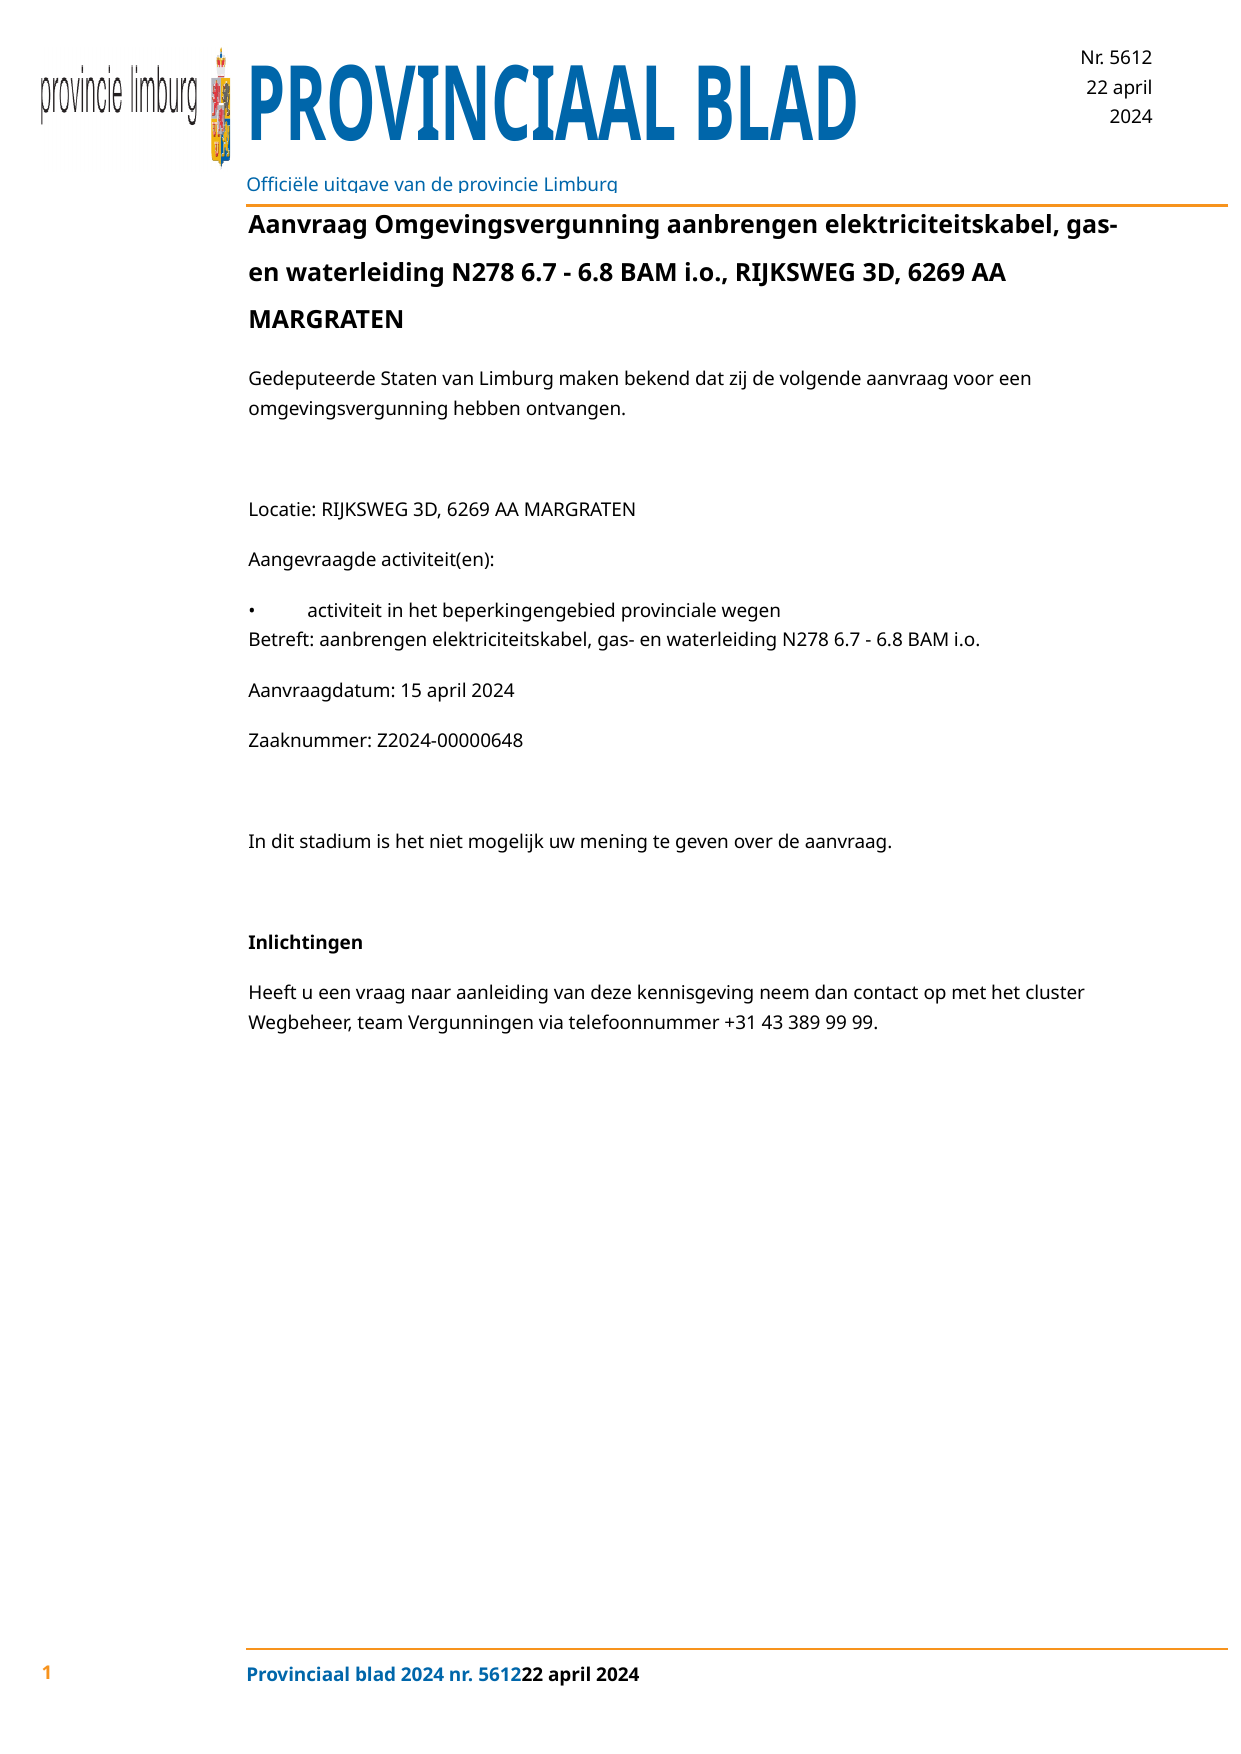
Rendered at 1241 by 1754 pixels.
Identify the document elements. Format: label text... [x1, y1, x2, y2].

text Gedeputeerde Staten van Limburg maken bekend dat zij de volgende aanvraag voor een omgevingsvergunning hebben ontvangen. [248, 366, 1152, 421]
text Betreft: aanbrengen elektriciteitskabel, gas- en waterleiding N278 6.7 - 6.8 BAM i.o. [248, 626, 1152, 652]
text Aanvraagdatum: 15 april 2024 [248, 677, 1152, 702]
text Aanvraag Omgevingsvergunning aanbrengen elektriciteitskabel, gas- en waterleiding N278 6.7 - 6.8 BAM i.o., RIJKSWEG 3D, 6269 AA MARGRATEN [248, 207, 1152, 336]
text Locatie: RIJKSWEG 3D, 6269 AA MARGRATEN [248, 496, 1152, 522]
text In dit stadium is het niet mogelijk uw mening te geven over de aanvraag. [248, 828, 1152, 854]
text Inlichtingen [248, 929, 1152, 954]
list activiteit in het beperkingengebied provinciale wegen [248, 597, 1152, 622]
text Zaaknummer: Z2024-00000648 [248, 727, 1152, 753]
text Heeft u een vraag naar aanleiding van deze kennisgeving neem dan contact op met het cluster Wegbeheer, team Vergunningen via telefoonnummer +31 43 389 99 99. [248, 979, 1152, 1034]
text Aangevraagde activiteit(en): [248, 546, 1152, 572]
picture [41, 47, 231, 172]
